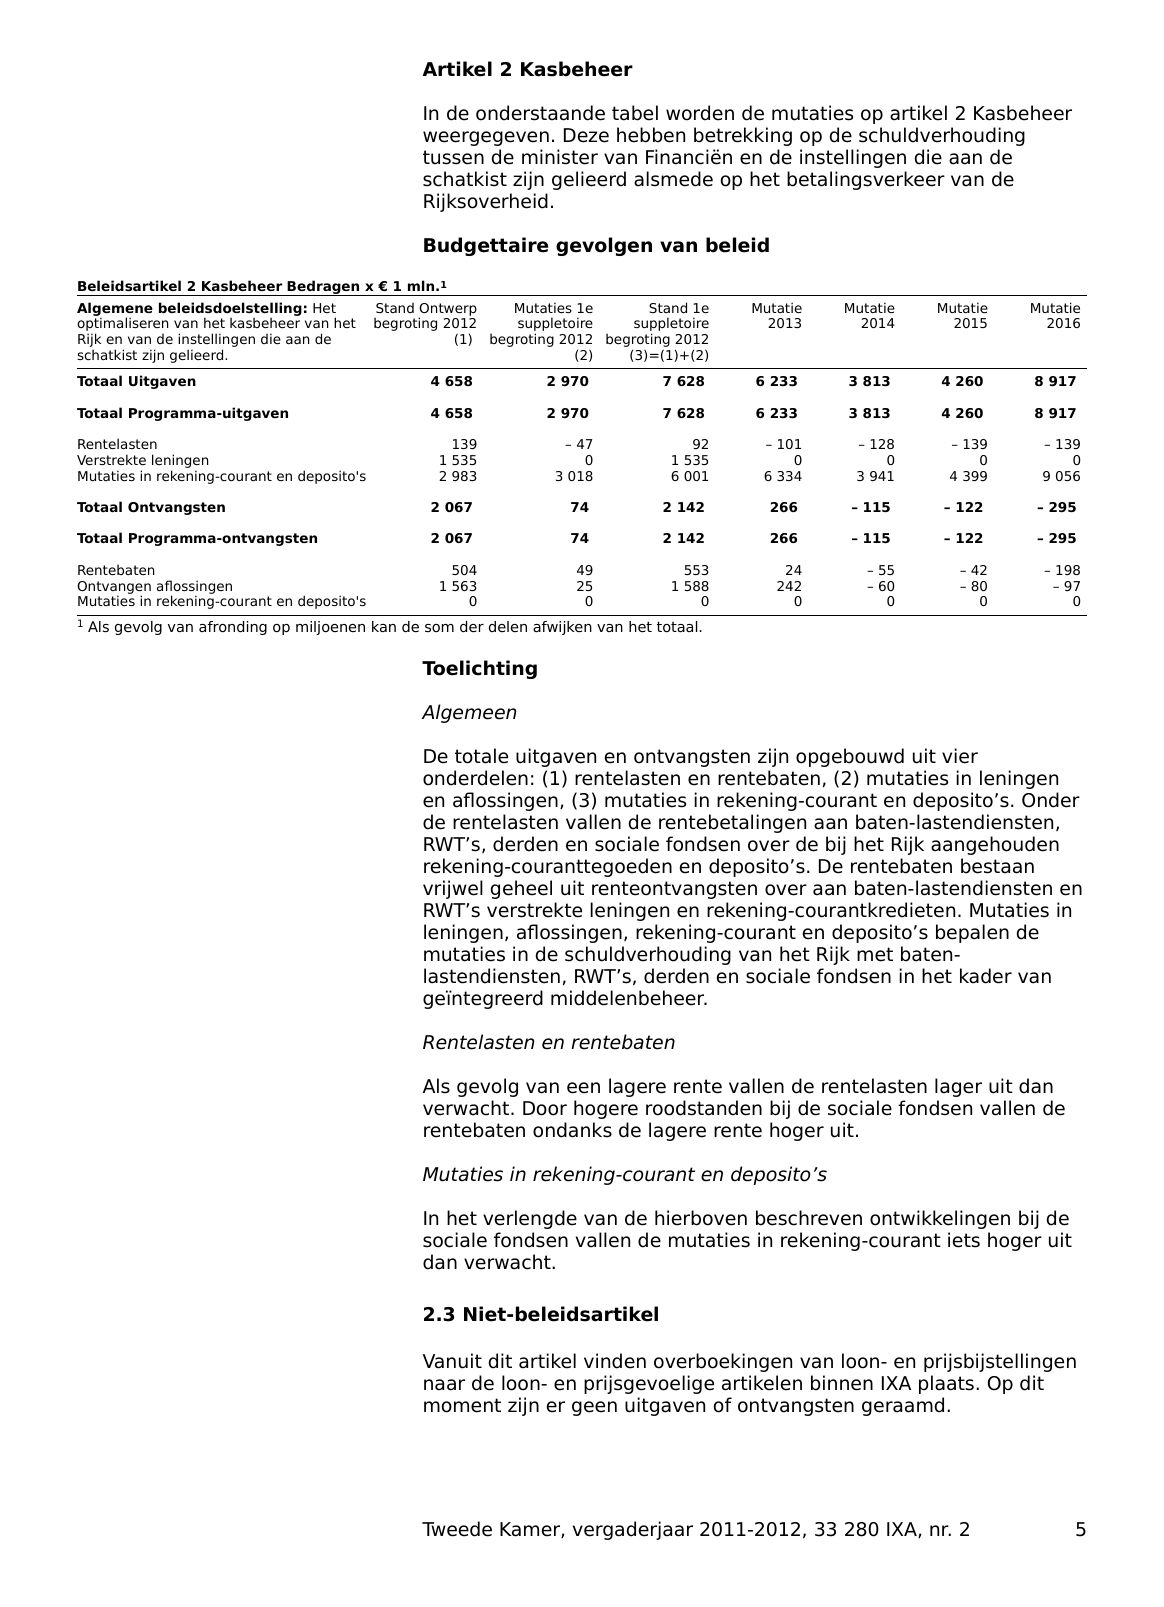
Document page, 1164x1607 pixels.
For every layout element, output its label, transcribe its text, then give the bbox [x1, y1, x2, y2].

table_cell 242 [715, 579, 808, 594]
table_cell [599, 484, 715, 500]
table_cell 0 [599, 594, 715, 614]
table_cell Totaal Ontvangsten [77, 500, 367, 516]
table_cell Algemene beleidsdoelstelling: Het optimaliseren van het kasbeheer van het Rijk en van de instellingen die aan de schatkist zijn gelieerd. [77, 296, 367, 368]
table_cell 3 813 [808, 369, 901, 390]
table_cell – 139 [901, 437, 994, 453]
table_cell [599, 421, 715, 437]
table_cell [715, 390, 808, 405]
subtitle Rentelasten en rentebaten [422, 1032, 1087, 1054]
table_cell 0 [901, 594, 994, 614]
table_cell – 42 [901, 563, 994, 578]
table_cell Mutatie 2014 [808, 296, 901, 368]
table_cell [808, 421, 901, 437]
table_cell [367, 516, 483, 531]
table_cell – 122 [901, 531, 994, 547]
table_cell 6 233 [715, 405, 808, 421]
table_cell Mutatie 2013 [715, 296, 808, 368]
table_cell [367, 547, 483, 563]
table_cell 2 970 [483, 369, 599, 390]
text In de onderstaande tabel worden de mutaties op artikel 2 Kasbeheer weergegeven. Deze hebben betrekking op de schuldverhouding tussen de minister van Financiën en de instellingen die aan de schatkist zijn gelieerd alsmede op het betalingsverkeer van de Rijksoverheid. [422, 103, 1087, 213]
table_cell – 60 [808, 579, 901, 594]
table_cell [77, 516, 367, 531]
table_cell 3 018 [483, 468, 599, 484]
table_cell [77, 484, 367, 500]
table_cell 74 [483, 531, 599, 547]
table_cell 1 535 [599, 453, 715, 468]
table_cell 8 917 [994, 369, 1087, 390]
table_cell [77, 421, 367, 437]
table_cell 3 813 [808, 405, 901, 421]
table_cell – 115 [808, 500, 901, 516]
subtitle Toelichting [422, 658, 1087, 679]
table_cell 3 941 [808, 468, 901, 484]
table_cell [483, 484, 599, 500]
table_cell 4 260 [901, 369, 994, 390]
table_cell [715, 547, 808, 563]
table_cell – 139 [994, 437, 1087, 453]
text Als gevolg van een lagere rente vallen de rentelasten lager uit dan verwacht. Door hogere roodstanden bij de sociale fondsen vallen de rentebaten ondanks de lagere rente hoger uit. [422, 1076, 1087, 1142]
table_cell [808, 484, 901, 500]
table_cell 4 260 [901, 405, 994, 421]
table_cell Mutatie 2015 [901, 296, 994, 368]
table_cell [483, 516, 599, 531]
table_cell – 80 [901, 579, 994, 594]
table_cell Rentelasten [77, 437, 367, 453]
subtitle Artikel 2 Kasbeheer [422, 59, 1087, 81]
table_cell 7 628 [599, 405, 715, 421]
subtitle Algemeen [422, 702, 1087, 724]
table_cell [901, 421, 994, 437]
text Vanuit dit artikel vinden overboekingen van loon- en prijsbijstellingen naar de loon- en prijsgevoelige artikelen binnen IXA plaats. Op dit moment zijn er geen uitgaven of ontvangsten geraamd. [422, 1351, 1087, 1417]
table_cell Rentebaten [77, 563, 367, 578]
table_cell [77, 390, 367, 405]
table_cell 504 [367, 563, 483, 578]
table_cell [367, 421, 483, 437]
table_cell – 55 [808, 563, 901, 578]
table_cell 74 [483, 500, 599, 516]
table_cell [483, 421, 599, 437]
table_cell [901, 516, 994, 531]
table_cell 25 [483, 579, 599, 594]
table_cell [994, 547, 1087, 563]
text In het verlengde van de hierboven beschreven ontwikkelingen bij de sociale fondsen vallen de mutaties in rekening-courant iets hoger uit dan verwacht. [422, 1208, 1087, 1274]
table_cell [808, 390, 901, 405]
table_cell Mutaties in rekening-courant en deposito's [77, 594, 367, 614]
table_cell [901, 484, 994, 500]
table_cell 1 Als gevolg van afronding op miljoenen kan de som der delen afwijken van het totaal. [77, 616, 1087, 635]
table_cell – 198 [994, 563, 1087, 578]
table_cell 4 399 [901, 468, 994, 484]
table_cell 6 334 [715, 468, 808, 484]
table_cell 4 658 [367, 369, 483, 390]
table_cell [77, 547, 367, 563]
table_cell 139 [367, 437, 483, 453]
table_cell – 295 [994, 500, 1087, 516]
table_cell [599, 516, 715, 531]
table_cell [599, 390, 715, 405]
table_cell 92 [599, 437, 715, 453]
table_cell Stand Ontwerp begroting 2012 (1) [367, 296, 483, 368]
table_cell Totaal Programma-ontvangsten [77, 531, 367, 547]
table_cell – 122 [901, 500, 994, 516]
text De totale uitgaven en ontvangsten zijn opgebouwd uit vier onderdelen: (1) rentelasten en rentebaten, (2) mutaties in leningen en aflossingen, (3) mutaties in rekening-courant en deposito’s. Onder de rentelasten vallen de rentebetalingen aan baten-lastendiensten, RWT’s, derden en sociale fondsen over de bij het Rijk aangehouden rekening-couranttegoeden en deposito’s. De rentebaten bestaan vrijwel geheel uit renteontvangsten over aan baten-lastendiensten en RWT’s verstrekte leningen en rekening-courantkredieten. Mutaties in leningen, aflossingen, rekening-courant en deposito’s bepalen de mutaties in de schuldverhouding van het Rijk met baten-lastendiensten, RWT’s, derden en sociale fondsen in het kader van geïntegreerd middelenbeheer. [422, 746, 1087, 1010]
subtitle 2.3 Niet-beleidsartikel [422, 1304, 1087, 1326]
table_cell – 97 [994, 579, 1087, 594]
table_cell 0 [367, 594, 483, 614]
subtitle Budgettaire gevolgen van beleid [422, 235, 1087, 257]
table_cell Mutatie 2016 [994, 296, 1087, 368]
table_cell [367, 390, 483, 405]
table_cell 1 535 [367, 453, 483, 468]
table_cell 49 [483, 563, 599, 578]
table_cell [483, 390, 599, 405]
table_cell 24 [715, 563, 808, 578]
table_cell 2 142 [599, 531, 715, 547]
table_cell [901, 547, 994, 563]
table_cell 0 [994, 453, 1087, 468]
table_cell 553 [599, 563, 715, 578]
table_cell 8 917 [994, 405, 1087, 421]
table_cell [808, 547, 901, 563]
table_cell 2 983 [367, 468, 483, 484]
subtitle Mutaties in rekening-courant en deposito’s [422, 1164, 1087, 1186]
table_cell 2 067 [367, 531, 483, 547]
table_cell 0 [715, 453, 808, 468]
table_cell 266 [715, 500, 808, 516]
table_cell – 115 [808, 531, 901, 547]
table_cell 0 [715, 594, 808, 614]
table_cell [994, 421, 1087, 437]
table_cell [715, 421, 808, 437]
table_cell 2 067 [367, 500, 483, 516]
table_cell [483, 547, 599, 563]
table_cell [901, 390, 994, 405]
table_cell 0 [808, 453, 901, 468]
table_cell 1 563 [367, 579, 483, 594]
table_cell 0 [808, 594, 901, 614]
table_cell 0 [483, 453, 599, 468]
table_cell 6 001 [599, 468, 715, 484]
table_cell 0 [994, 594, 1087, 614]
table_header Beleidsartikel 2 Kasbeheer Bedragen x € 1 mln.1 [77, 279, 1087, 295]
table_cell 0 [901, 453, 994, 468]
table_cell Verstrekte leningen [77, 453, 367, 468]
table_cell – 295 [994, 531, 1087, 547]
table_cell Mutaties in rekening-courant en deposito's [77, 468, 367, 484]
table_cell [715, 484, 808, 500]
table_cell 9 056 [994, 468, 1087, 484]
table_cell [599, 547, 715, 563]
table_cell [994, 516, 1087, 531]
table_cell Totaal Uitgaven [77, 369, 367, 390]
table_cell 4 658 [367, 405, 483, 421]
table_cell [367, 484, 483, 500]
table_cell Totaal Programma-uitgaven [77, 405, 367, 421]
table_cell 1 588 [599, 579, 715, 594]
table_cell 2 970 [483, 405, 599, 421]
table_cell 2 142 [599, 500, 715, 516]
table_cell – 128 [808, 437, 901, 453]
table_cell [808, 516, 901, 531]
table_cell 6 233 [715, 369, 808, 390]
table_cell 266 [715, 531, 808, 547]
table_cell – 101 [715, 437, 808, 453]
table_cell Ontvangen aflossingen [77, 579, 367, 594]
table_cell Stand 1e suppletoire begroting 2012 (3)=(1)+(2) [599, 296, 715, 368]
table_cell 0 [483, 594, 599, 614]
table_cell [715, 516, 808, 531]
table_cell [994, 484, 1087, 500]
table_cell – 47 [483, 437, 599, 453]
table_cell Mutaties 1e suppletoire begroting 2012 (2) [483, 296, 599, 368]
table_cell 7 628 [599, 369, 715, 390]
table_cell [994, 390, 1087, 405]
